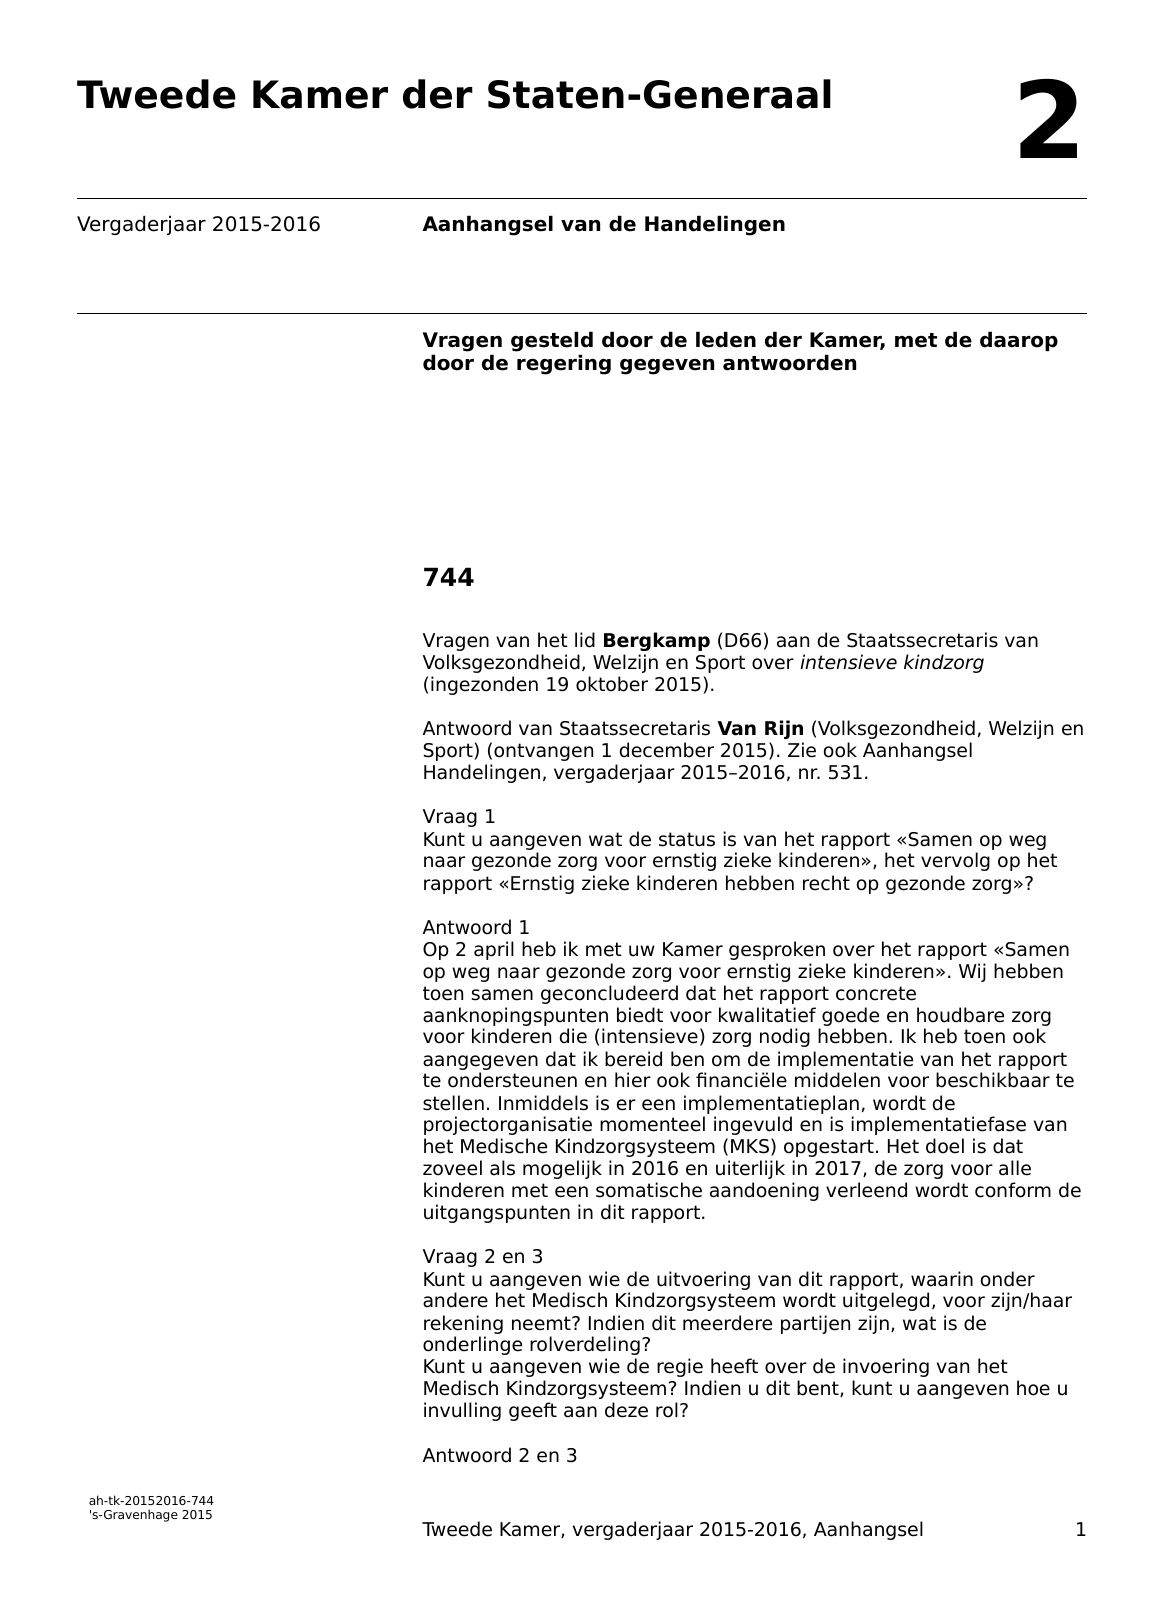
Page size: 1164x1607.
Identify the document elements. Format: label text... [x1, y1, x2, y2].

text Antwoord van Staatssecretaris Van Rijn (Volksgezondheid, Welzijn en Sport) (ontvangen 1 december 2015). Zie ook Aanhangsel Handelingen, vergaderjaar 2015–2016, nr. 531. [422, 718, 1087, 784]
text ah-tk-20152016-744 [88, 1494, 323, 1508]
table_cell Vragen gesteld door de leden der Kamer, met de daarop door de regering gegeven antwoorden [422, 314, 1087, 375]
text Op 2 april heb ik met uw Kamer gesproken over het rapport «Samen op weg naar gezonde zorg voor ernstig zieke kinderen». Wij hebben toen samen geconcludeerd dat het rapport concrete aanknopingspunten biedt voor kwalitatief goede en houdbare zorg voor kinderen die (intensieve) zorg nodig hebben. Ik heb toen ook aangegeven dat ik bereid ben om de implementatie van het rapport te ondersteunen en hier ook financiële middelen voor beschikbaar te stellen. Inmiddels is er een implementatieplan, wordt de projectorganisatie momenteel ingevuld en is implementatiefase van het Medische Kindzorgsysteem (MKS) opgestart. Het doel is dat zoveel als mogelijk in 2016 en uiterlijk in 2017, de zorg voor alle kinderen met een somatische aandoening verleend wordt conform de uitgangspunten in dit rapport. [422, 938, 1087, 1224]
text Kunt u aangeven wie de uitvoering van dit rapport, waarin onder andere het Medisch Kindzorgsysteem wordt uitgelegd, voor zijn/haar rekening neemt? Indien dit meerdere partijen zijn, wat is de onderlinge rolverdeling? [422, 1268, 1087, 1356]
text Antwoord 1 [422, 917, 1087, 938]
table_cell Aanhangsel van de Handelingen [422, 199, 1087, 313]
table_header 2 [886, 59, 1087, 198]
table_cell Vergaderjaar 2015-2016 [77, 199, 422, 313]
text Kunt u aangeven wie de regie heeft over de invoering van het Medisch Kindzorgsysteem? Indien u dit bent, kunt u aangeven hoe u invulling geeft aan deze rol? [422, 1356, 1087, 1422]
text 744 [422, 563, 1087, 592]
text Antwoord 2 en 3 [422, 1444, 1087, 1466]
table_header Tweede Kamer der Staten-Generaal [77, 59, 886, 198]
text Vraag 2 en 3 [422, 1246, 1087, 1268]
text Kunt u aangeven wat de status is van het rapport «Samen op weg naar gezonde zorg voor ernstig zieke kinderen», het vervolg op het rapport «Ernstig zieke kinderen hebben recht op gezonde zorg»? [422, 828, 1087, 894]
text Vragen van het lid Bergkamp (D66) aan de Staatssecretaris van Volksgezondheid, Welzijn en Sport over intensieve kindzorg (ingezonden 19 oktober 2015). [422, 630, 1087, 696]
text Vraag 1 [422, 806, 1087, 828]
text 's-Gravenhage 2015 [88, 1508, 323, 1522]
table_cell [77, 314, 422, 375]
